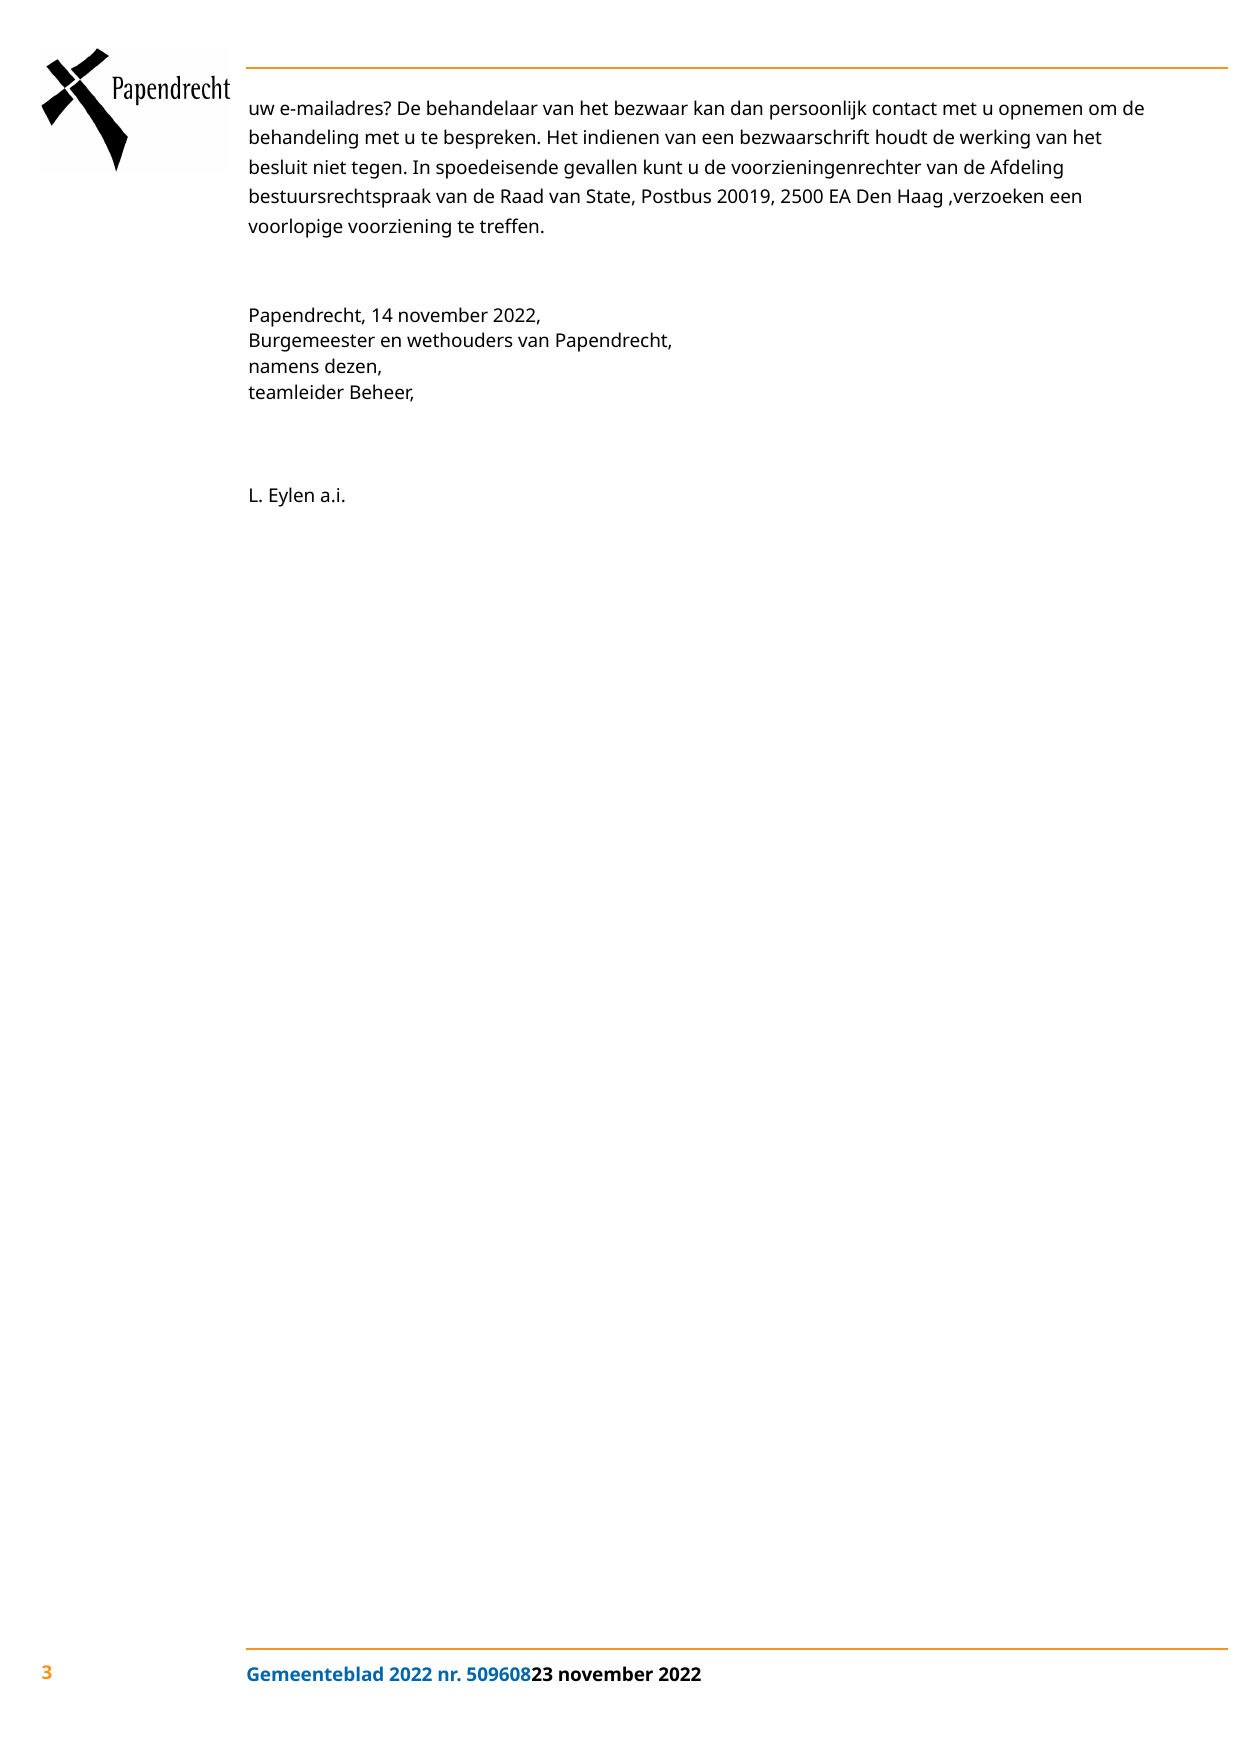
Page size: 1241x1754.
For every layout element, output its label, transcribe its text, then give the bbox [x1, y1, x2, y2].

text namens dezen, [248, 353, 1152, 379]
picture [41, 47, 231, 172]
text Papendrecht, 14 november 2022, [248, 302, 1152, 328]
text L. Eylen a.i. [248, 482, 1152, 508]
text uw e-mailadres? De behandelaar van het bezwaar kan dan persoonlijk contact met u opnemen om de behandeling met u te bespreken. Het indienen van een bezwaarschrift houdt de werking van het besluit niet tegen. In spoedeisende gevallen kunt u de voorzieningenrechter van de Afdeling bestuursrechtspraak van de Raad van State, Postbus 20019, 2500 EA Den Haag ,verzoeken een voorlopige voorziening te treffen. [248, 95, 1152, 239]
text Burgemeester en wethouders van Papendrecht, [248, 328, 1152, 353]
text teamleider Beheer, [248, 379, 1152, 405]
